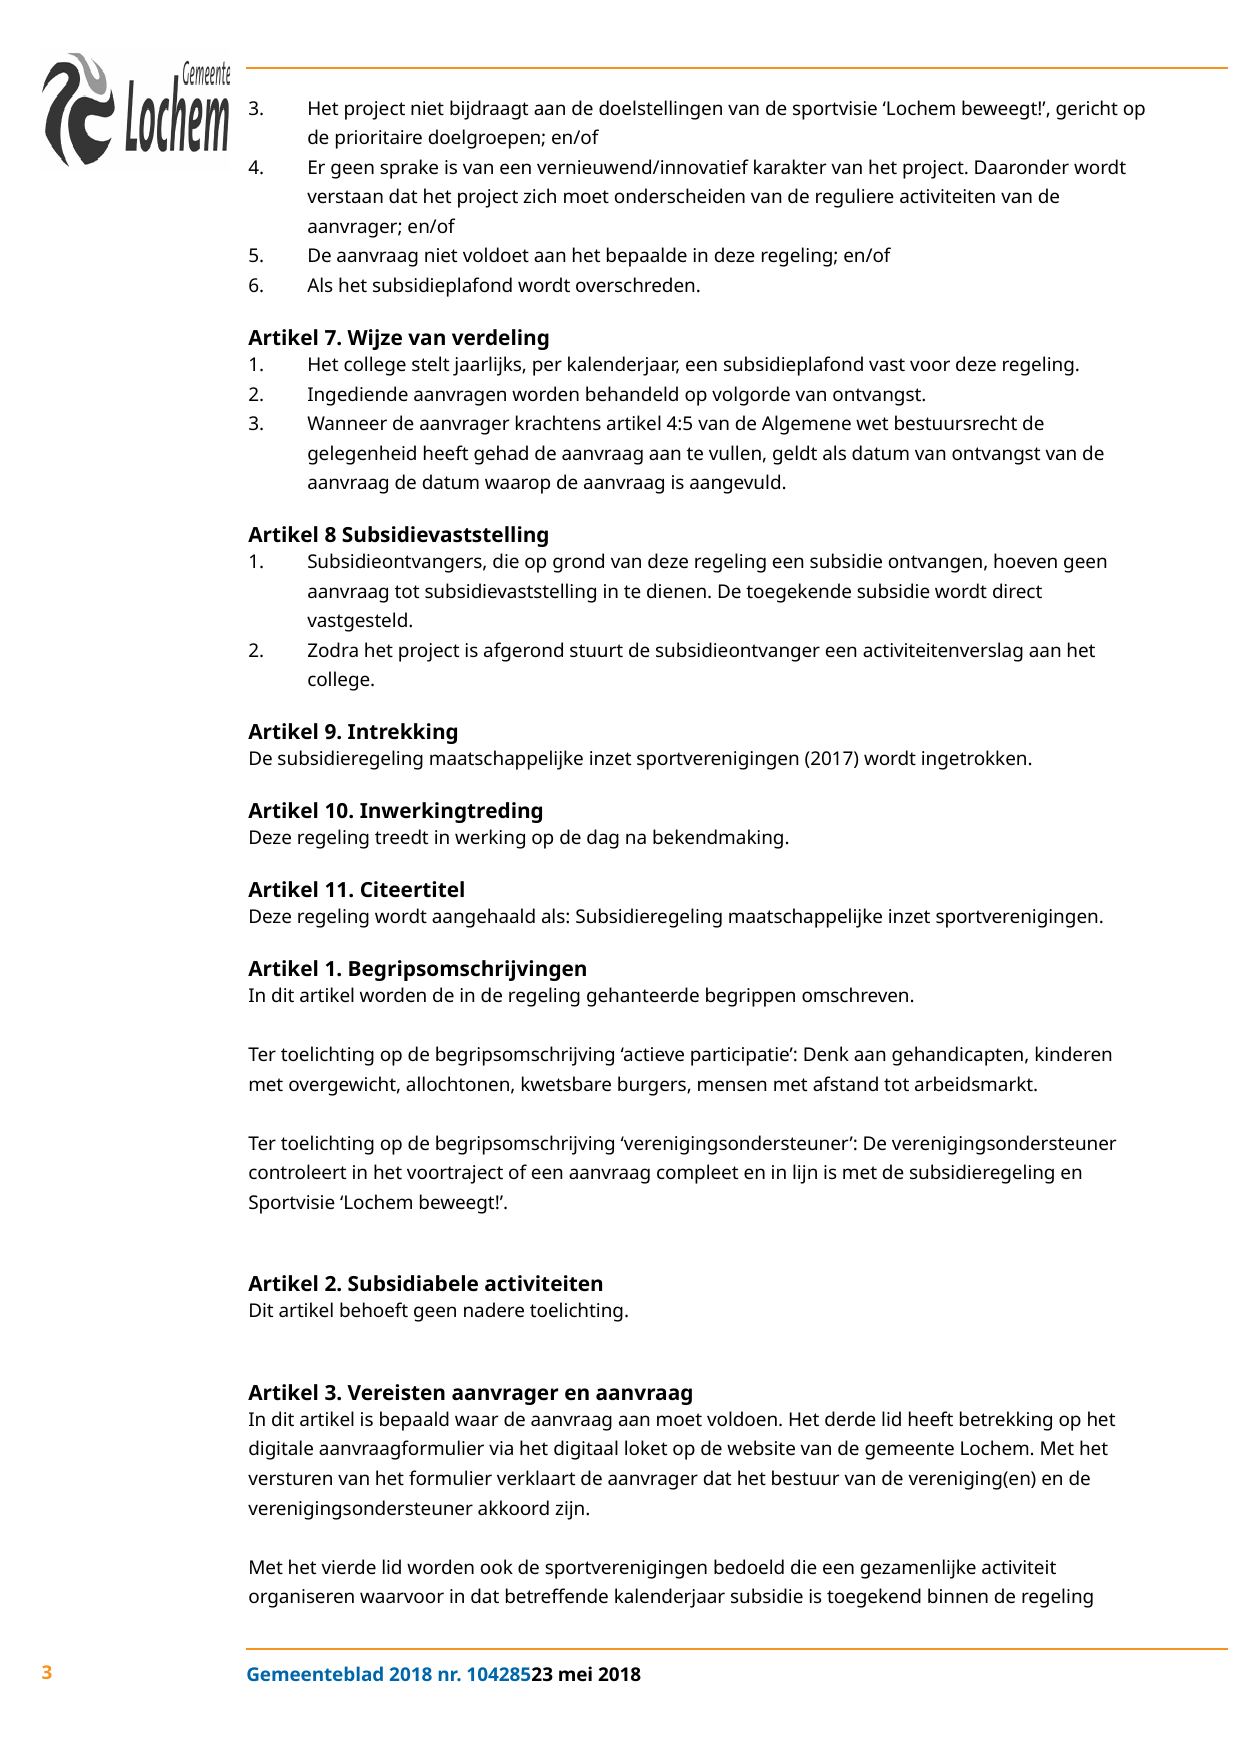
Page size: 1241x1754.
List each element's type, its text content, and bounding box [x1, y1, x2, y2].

text Ter toelichting op de begripsomschrijving ‘verenigingsondersteuner’: De verenigingsondersteuner controleert in het voortraject of een aanvraag compleet en in lijn is met de subsidieregeling en Sportvisie ‘Lochem beweegt!’. [248, 1130, 1152, 1215]
text In dit artikel is bepaald waar de aanvraag aan moet voldoen. Het derde lid heeft betrekking op het digitale aanvraagformulier via het digitaal loket op de website van de gemeente Lochem. Met het versturen van het formulier verklaart de aanvrager dat het bestuur van de vereniging(en) en de verenigingsondersteuner akkoord zijn. [248, 1406, 1152, 1521]
list Ingediende aanvragen worden behandeld op volgorde van ontvangst. [248, 381, 1152, 406]
list Subsidieontvangers, die op grond van deze regeling een subsidie ontvangen, hoeven geen aanvraag tot subsidievaststelling in te dienen. De toegekende subsidie wordt direct vastgesteld. [248, 548, 1152, 633]
text Artikel 1. Begripsomschrijvingen [248, 954, 1152, 982]
list Zodra het project is afgerond stuurt de subsidieontvanger een activiteitenverslag aan het college. [248, 637, 1152, 692]
text In dit artikel worden de in de regeling gehanteerde begrippen omschreven. [248, 982, 1152, 1008]
text Artikel 10. Inwerkingtreding [248, 796, 1152, 824]
text Artikel 11. Citeertitel [248, 875, 1152, 903]
list Wanneer de aanvrager krachtens artikel 4:5 van de Algemene wet bestuursrecht de gelegenheid heeft gehad de aanvraag aan te vullen, geldt als datum van ontvangst van de aanvraag de datum waarop de aanvraag is aangevuld. [248, 410, 1152, 495]
list Er geen sprake is van een vernieuwend/innovatief karakter van het project. Daaronder wordt verstaan dat het project zich moet onderscheiden van de reguliere activiteiten van de aanvrager; en/of [248, 154, 1152, 239]
picture [41, 47, 231, 172]
text Artikel 3. Vereisten aanvrager en aanvraag [248, 1378, 1152, 1406]
text Dit artikel behoeft geen nadere toelichting. [248, 1298, 1152, 1323]
text De subsidieregeling maatschappelijke inzet sportverenigingen (2017) wordt ingetrokken. [248, 746, 1152, 771]
text Deze regeling wordt aangehaald als: Subsidieregeling maatschappelijke inzet sportverenigingen. [248, 903, 1152, 929]
list Als het subsidieplafond wordt overschreden. [248, 272, 1152, 298]
text Deze regeling treedt in werking op de dag na bekendmaking. [248, 824, 1152, 850]
text Ter toelichting op de begripsomschrijving ‘actieve participatie’: Denk aan gehandicapten, kinderen met overgewicht, allochtonen, kwetsbare burgers, mensen met afstand tot arbeidsmarkt. [248, 1041, 1152, 1097]
list De aanvraag niet voldoet aan het bepaalde in deze regeling; en/of [248, 243, 1152, 268]
text Artikel 7. Wijze van verdeling [248, 323, 1152, 351]
text Met het vierde lid worden ook de sportverenigingen bedoeld die een gezamenlijke activiteit organiseren waarvoor in dat betreffende kalenderjaar subsidie is toegekend binnen de regeling [248, 1554, 1152, 1609]
list Het project niet bijdraagt aan de doelstellingen van de sportvisie ‘Lochem beweegt!’, gericht op de prioritaire doelgroepen; en/of [248, 95, 1152, 150]
text Artikel 9. Intrekking [248, 717, 1152, 746]
text Artikel 2. Subsidiabele activiteiten [248, 1269, 1152, 1298]
list Het college stelt jaarlijks, per kalenderjaar, een subsidieplafond vast voor deze regeling. [248, 351, 1152, 377]
text Artikel 8 Subsidievaststelling [248, 520, 1152, 548]
